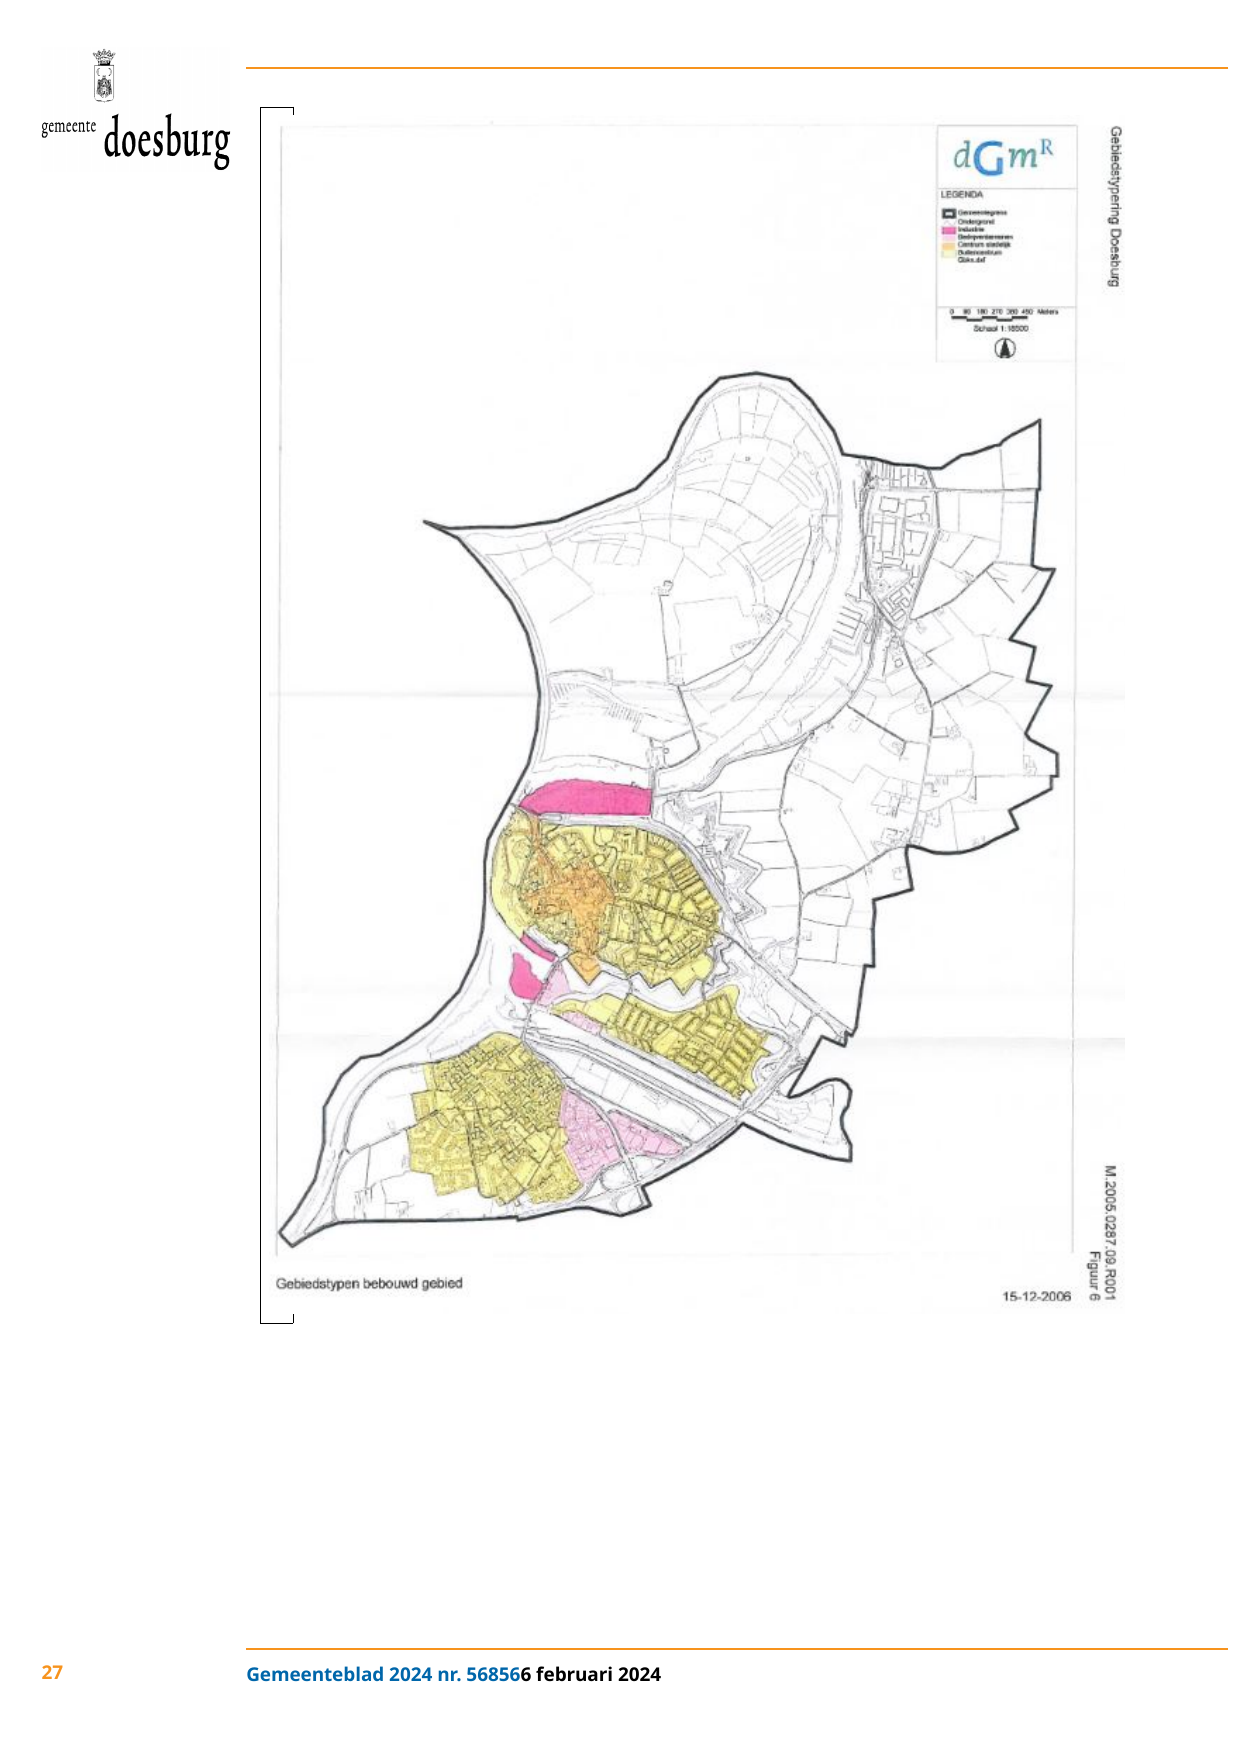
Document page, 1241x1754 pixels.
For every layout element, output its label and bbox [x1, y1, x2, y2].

picture [268, 115, 1125, 1314]
picture [41, 47, 231, 172]
